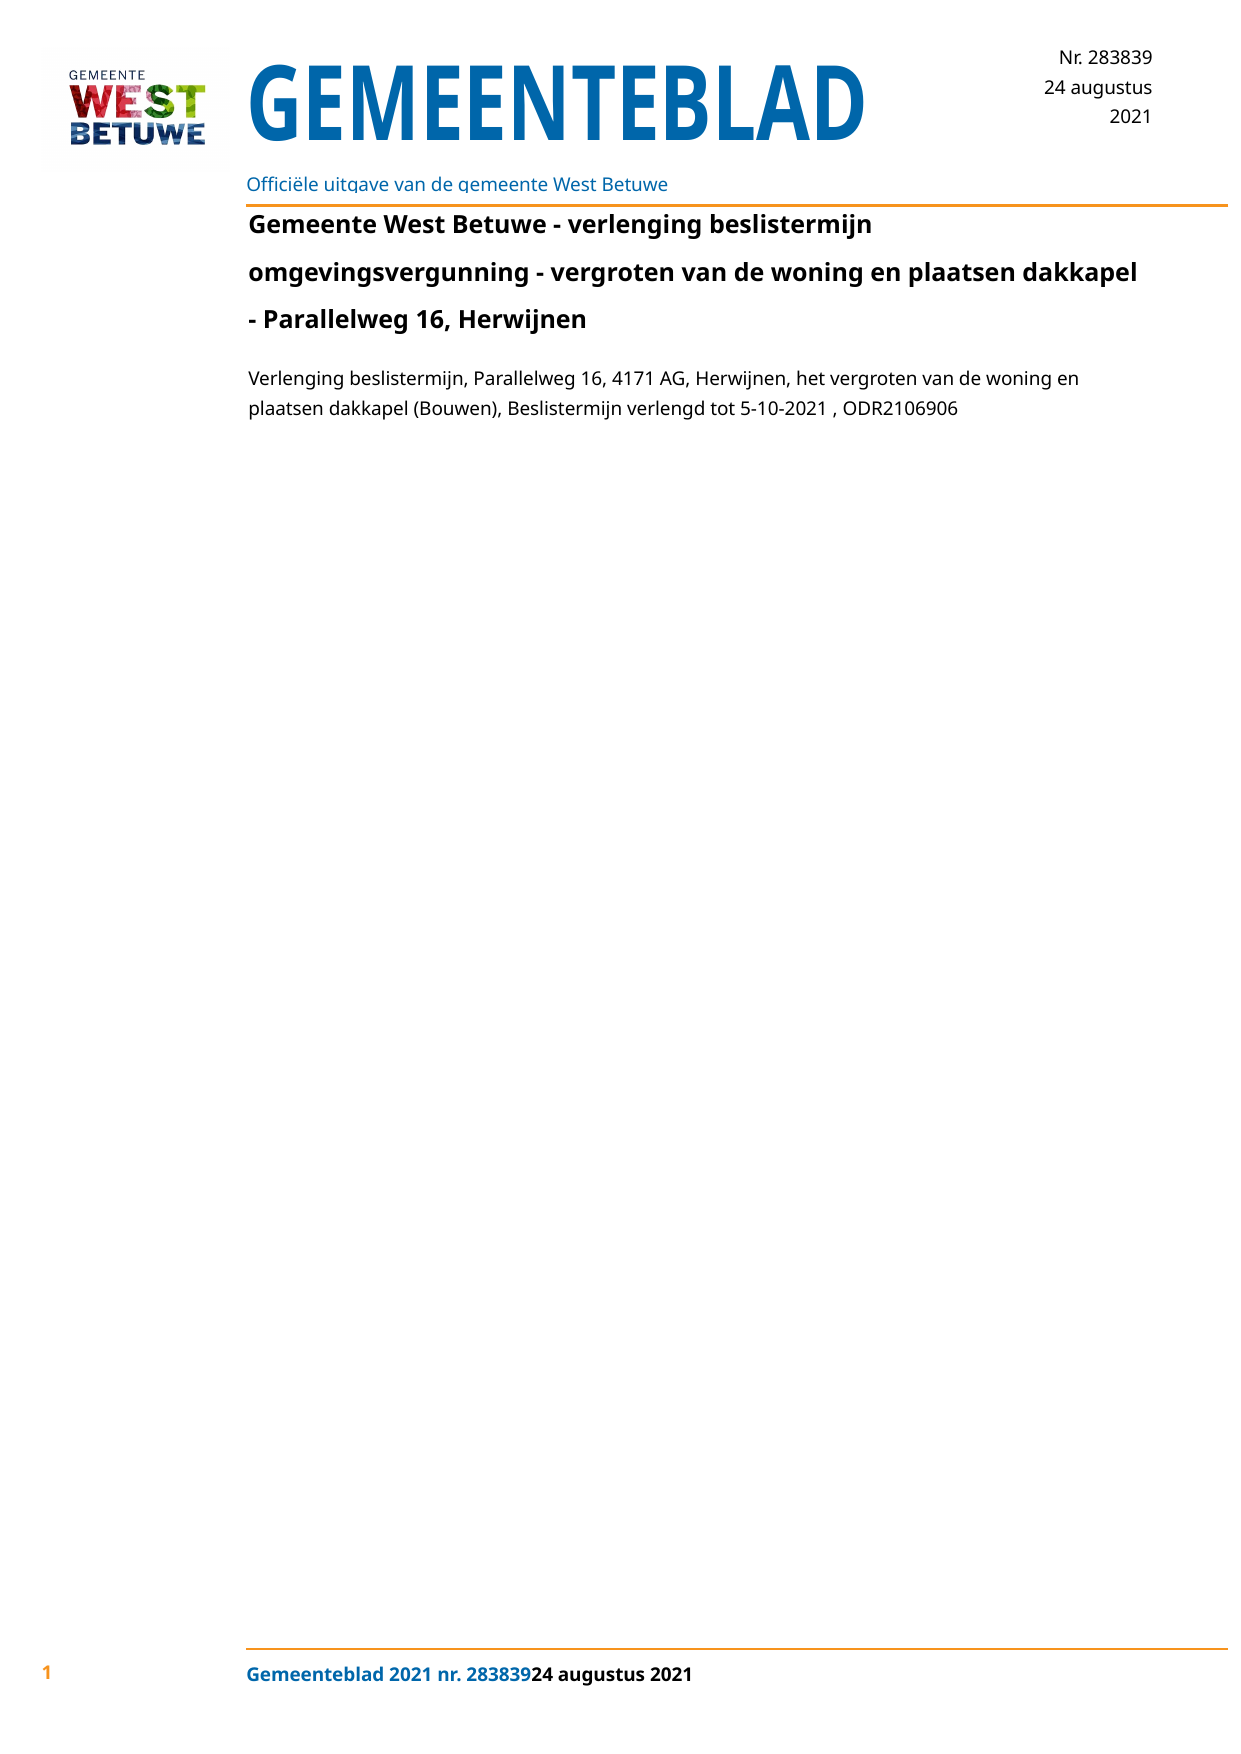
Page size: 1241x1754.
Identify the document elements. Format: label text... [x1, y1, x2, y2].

text Verlenging beslistermijn, Parallelweg 16, 4171 AG, Herwijnen, het vergroten van de woning en plaatsen dakkapel (Bouwen), Beslistermijn verlengd tot 5-10-2021 , ODR2106906 [248, 366, 1152, 421]
picture [41, 47, 231, 172]
text Gemeente West Betuwe - verlenging beslistermijn omgevingsvergunning - vergroten van de woning en plaatsen dakkapel - Parallelweg 16, Herwijnen [248, 207, 1152, 336]
